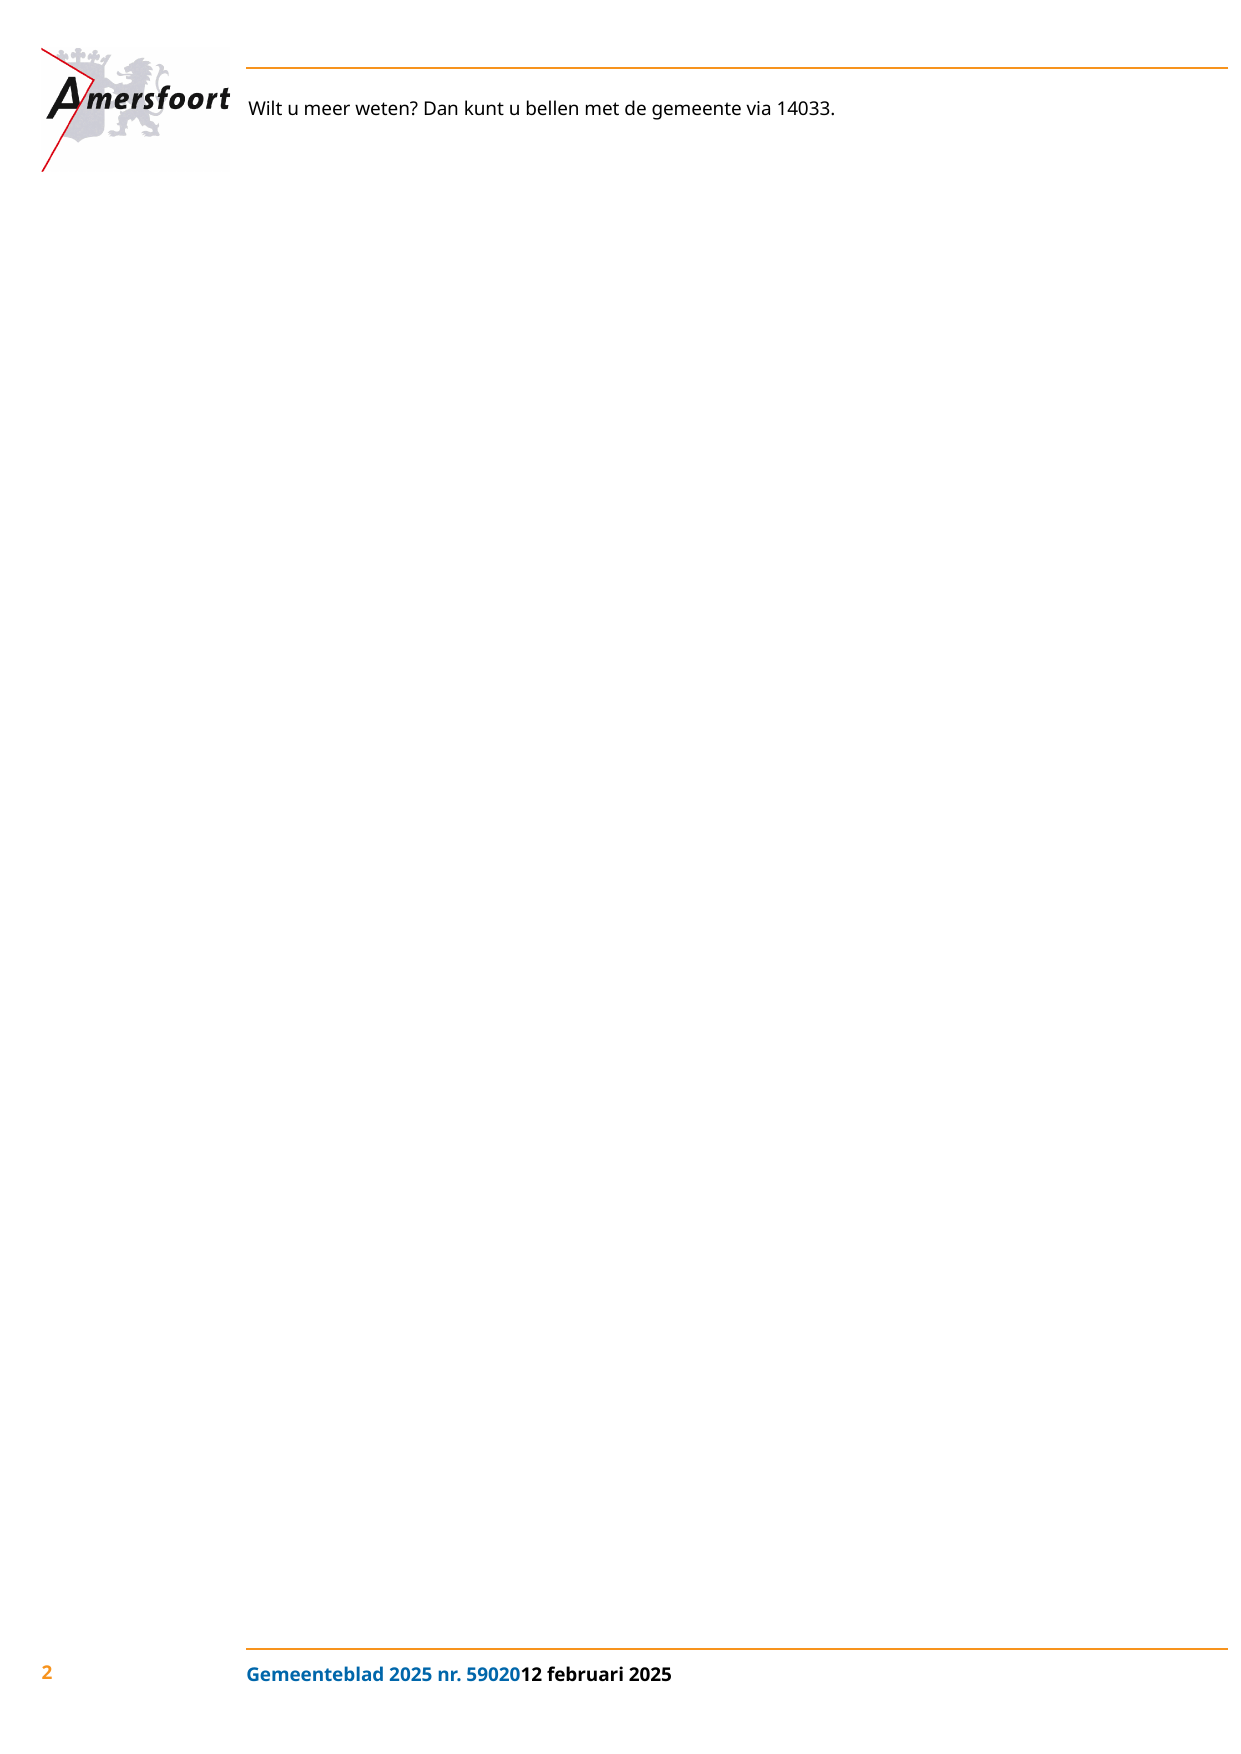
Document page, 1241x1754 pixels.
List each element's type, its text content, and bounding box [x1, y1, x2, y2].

picture [41, 47, 231, 172]
text Wilt u meer weten? Dan kunt u bellen met de gemeente via 14033. [248, 95, 1152, 121]
